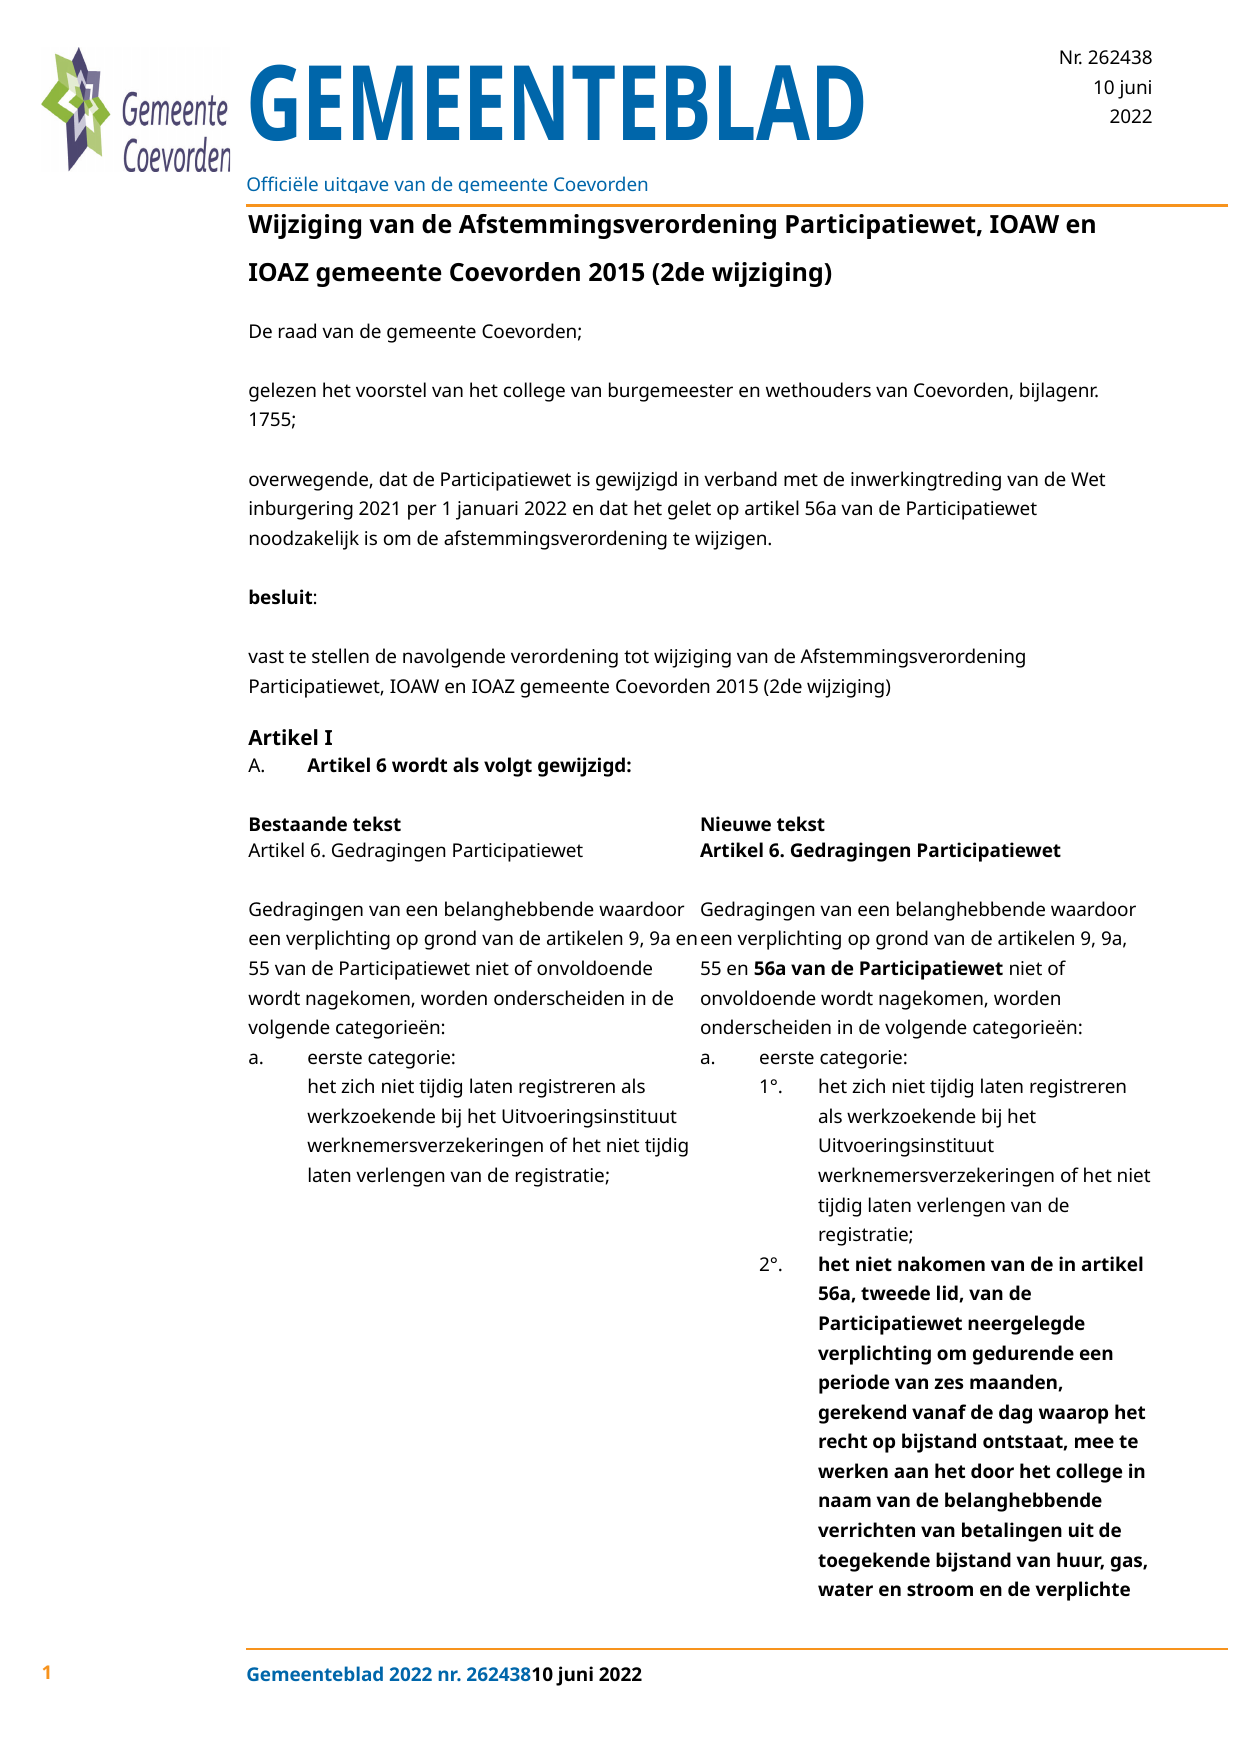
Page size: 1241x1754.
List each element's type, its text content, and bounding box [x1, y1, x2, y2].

text Artikel I [248, 723, 1152, 752]
text overwegende, dat de Participatiewet is gewijzigd in verband met de inwerkingtreding van de Wet inburgering 2021 per 1 januari 2022 en dat het gelet op artikel 56a van de Participatiewet noodzakelijk is om de afstemmingsverordening te wijzigen. [248, 466, 1152, 551]
text De raad van de gemeente Coevorden; [248, 318, 1152, 344]
list Artikel 6 wordt als volgt gewijzigd: [248, 752, 1152, 777]
table_cell Artikel 6. Gedragingen Participatiewet Gedragingen van een belanghebbende waardoor een verplichting op grond van de artikelen 9, 9a en 55 van de Participatiewet niet of onvoldoende wordt nagekomen, worden onderscheiden in de volgende categorieën: eerste categorie: het zich niet tijdig laten registreren als werkzoekende bij het Uitvoeringsinstituut werknemersverzekeringen of het niet tijdig laten verlengen van de registratie; [248, 837, 700, 1602]
table_header Nieuwe tekst [700, 811, 1152, 837]
table_header Bestaande tekst [248, 811, 700, 837]
text gelezen het voorstel van het college van burgemeester en wethouders van Coevorden, bijlagenr. 1755; [248, 377, 1152, 432]
text besluit: [248, 584, 1152, 610]
picture [41, 47, 231, 172]
text Wijziging van de Afstemmingsverordening Participatiewet, IOAW en IOAZ gemeente Coevorden 2015 (2de wijziging) [248, 207, 1152, 288]
text vast te stellen de navolgende verordening tot wijziging van de Afstemmingsverordening Participatiewet, IOAW en IOAZ gemeente Coevorden 2015 (2de wijziging) [248, 643, 1152, 699]
table_cell Artikel 6. Gedragingen Participatiewet Gedragingen van een belanghebbende waardoor een verplichting op grond van de artikelen 9, 9a, 55 en 56a van de Participatiewet niet of onvoldoende wordt nagekomen, worden onderscheiden in de volgende categorieën: eerste categorie: het zich niet tijdig laten registreren als werkzoekende bij het Uitvoeringsinstituut werknemersverzekeringen of het niet tijdig laten verlengen van de registratie; het niet nakomen van de in artikel 56a, tweede lid, van de Participatiewet neergelegde verplichting om gedurende een periode van zes maanden, gerekend vanaf de dag waarop het recht op bijstand ontstaat, mee te werken aan het door het college in naam van de belanghebbende verrichten van betalingen uit de toegekende bijstand van huur, gas, water en stroom en de verplichte [700, 837, 1152, 1602]
